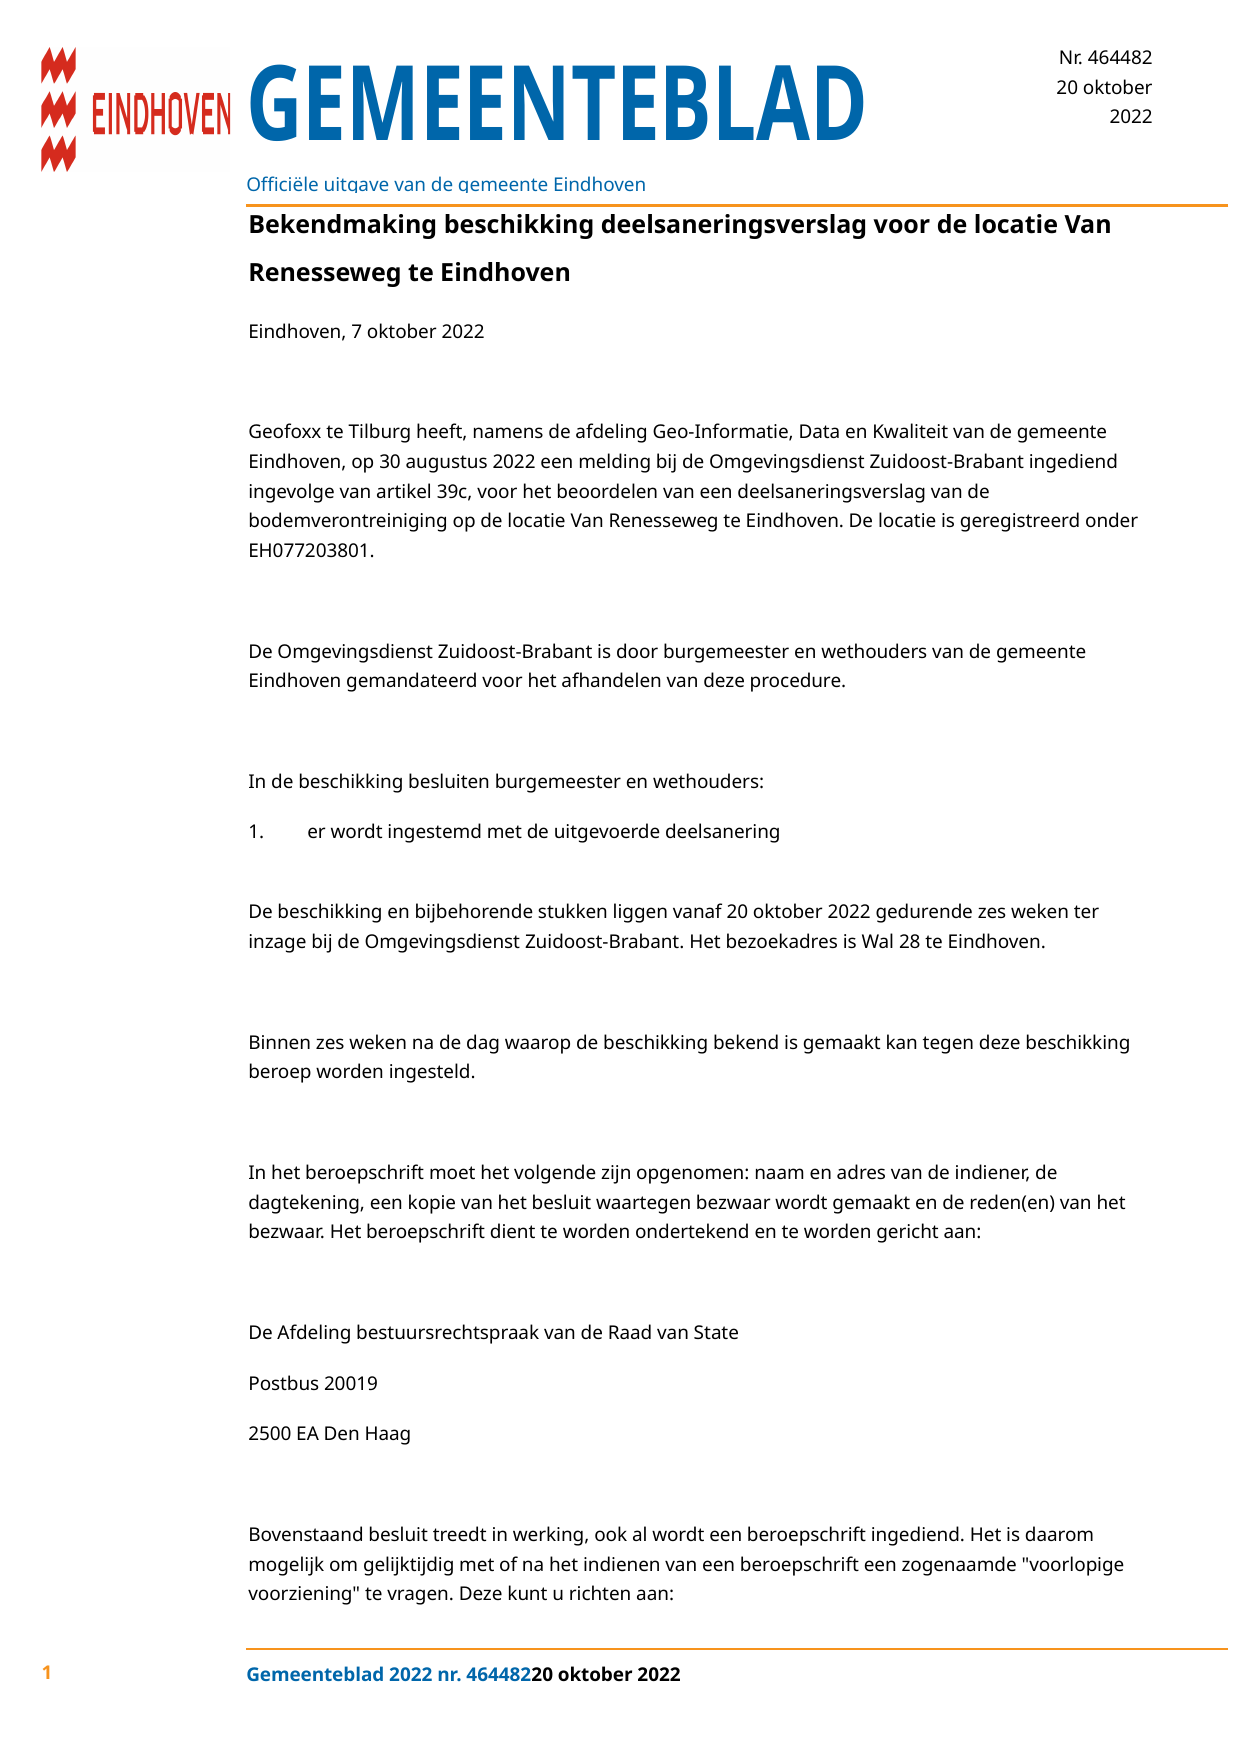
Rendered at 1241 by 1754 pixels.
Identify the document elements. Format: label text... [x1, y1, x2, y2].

list er wordt ingestemd met de uitgevoerde deelsanering [248, 819, 1152, 844]
text De Omgevingsdienst Zuidoost-Brabant is door burgemeester en wethouders van de gemeente Eindhoven gemandateerd voor het afhandelen van deze procedure. [248, 638, 1152, 693]
text In het beroepschrift moet het volgende zijn opgenomen: naam en adres van de indiener, de dagtekening, een kopie van het besluit waartegen bezwaar wordt gemaakt en de reden(en) van het bezwaar. Het beroepschrift dient te worden ondertekend en te worden gericht aan: [248, 1159, 1152, 1244]
text De beschikking en bijbehorende stukken liggen vanaf 20 oktober 2022 gedurende zes weken ter inzage bij de Omgevingsdienst Zuidoost-Brabant. Het bezoekadres is Wal 28 te Eindhoven. [248, 899, 1152, 954]
text Eindhoven, 7 oktober 2022 [248, 318, 1152, 344]
text Bovenstaand besluit treedt in werking, ook al wordt een beroepschrift ingediend. Het is daarom mogelijk om gelijktijdig met of na het indienen van een beroepschrift een zogenaamde "voorlopige voorziening" te vragen. Deze kunt u richten aan: [248, 1521, 1152, 1606]
text Bekendmaking beschikking deelsaneringsverslag voor de locatie Van Renesseweg te Eindhoven [248, 207, 1152, 288]
text Postbus 20019 [248, 1370, 1152, 1396]
text 2500 EA Den Haag [248, 1420, 1152, 1446]
text Geofoxx te Tilburg heeft, namens de afdeling Geo-Informatie, Data en Kwaliteit van de gemeente Eindhoven, op 30 augustus 2022 een melding bij de Omgevingsdienst Zuidoost-Brabant ingediend ingevolge van artikel 39c, voor het beoordelen van een deelsaneringsverslag van de bodemverontreiniging op de locatie Van Renesseweg te Eindhoven. De locatie is geregistreerd onder EH077203801. [248, 419, 1152, 563]
text De Afdeling bestuursrechtspraak van de Raad van State [248, 1319, 1152, 1345]
text Binnen zes weken na de dag waarop de beschikking bekend is gemaakt kan tegen deze beschikking beroep worden ingesteld. [248, 1029, 1152, 1084]
text In de beschikking besluiten burgemeester en wethouders: [248, 768, 1152, 794]
picture [41, 47, 231, 172]
